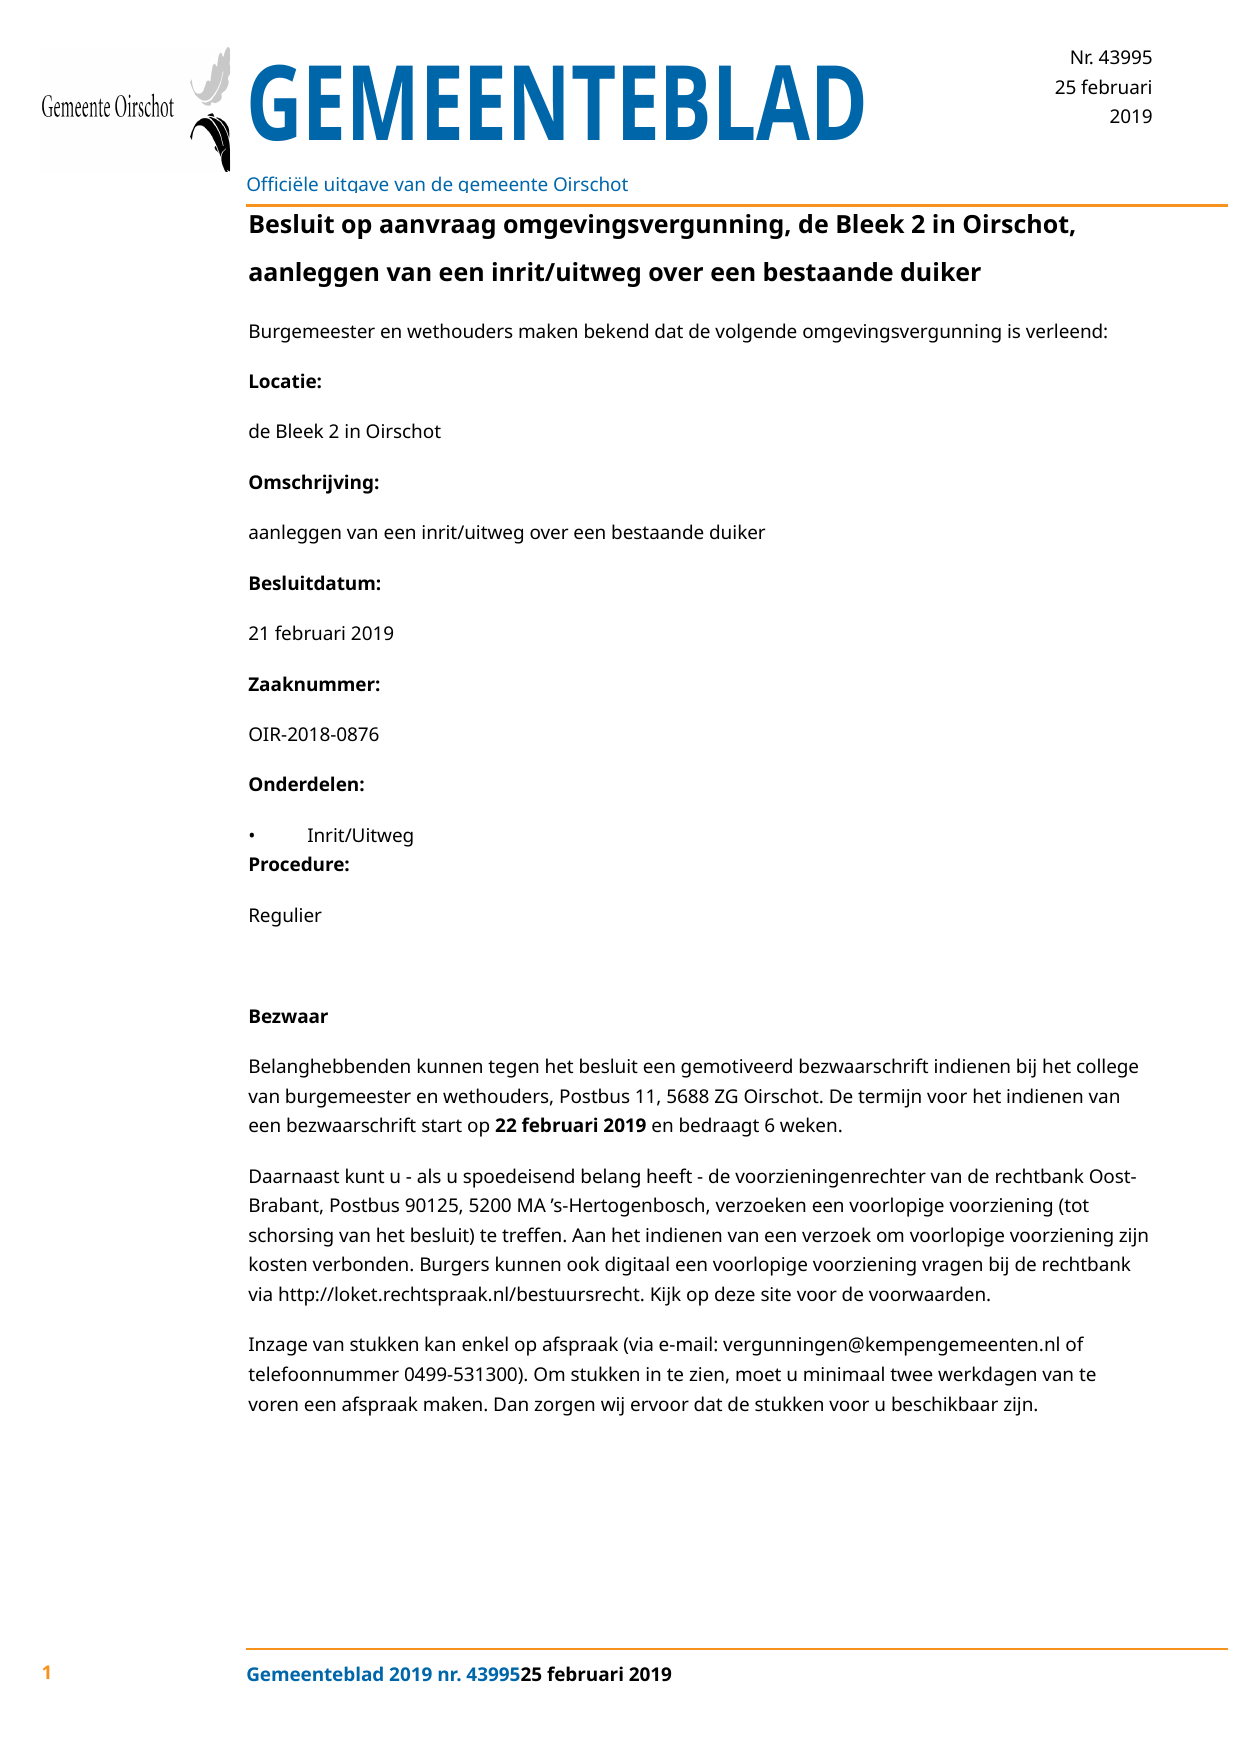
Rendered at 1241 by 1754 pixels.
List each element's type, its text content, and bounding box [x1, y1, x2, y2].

text Besluit op aanvraag omgevingsvergunning, de Bleek 2 in Oirschot, aanleggen van een inrit/uitweg over een bestaande duiker [248, 207, 1152, 288]
text aanleggen van een inrit/uitweg over een bestaande duiker [248, 519, 1152, 545]
text Bezwaar [248, 1003, 1152, 1029]
picture [41, 47, 231, 172]
text Besluitdatum: [248, 570, 1152, 596]
text Regulier [248, 902, 1152, 928]
text Locatie: [248, 368, 1152, 394]
text Zaaknummer: [248, 671, 1152, 697]
text Burgemeester en wethouders maken bekend dat de volgende omgevingsvergunning is verleend: [248, 318, 1152, 344]
text Daarnaast kunt u - als u spoedeisend belang heeft - de voorzieningenrechter van de rechtbank Oost-Brabant, Postbus 90125, 5200 MA ’s-Hertogenbosch, verzoeken een voorlopige voorziening (tot schorsing van het besluit) te treffen. Aan het indienen van een verzoek om voorlopige voorziening zijn kosten verbonden. Burgers kunnen ook digitaal een voorlopige voorziening vragen bij de rechtbank via http://loket.rechtspraak.nl/bestuursrecht. Kijk op deze site voor de voorwaarden. [248, 1163, 1152, 1307]
text Inzage van stukken kan enkel op afspraak (via e-mail: vergunningen@kempengemeenten.nl of telefoonnummer 0499-531300). Om stukken in te zien, moet u minimaal twee werkdagen van te voren een afspraak maken. Dan zorgen wij ervoor dat de stukken voor u beschikbaar zijn. [248, 1332, 1152, 1417]
text de Bleek 2 in Oirschot [248, 419, 1152, 444]
text Omschrijving: [248, 469, 1152, 495]
list Inrit/Uitweg [248, 822, 1152, 848]
text OIR-2018-0876 [248, 721, 1152, 747]
text 21 februari 2019 [248, 620, 1152, 646]
text Procedure: [248, 852, 1152, 877]
text Onderdelen: [248, 772, 1152, 797]
text Belanghebbenden kunnen tegen het besluit een gemotiveerd bezwaarschrift indienen bij het college van burgemeester en wethouders, Postbus 11, 5688 ZG Oirschot. De termijn voor het indienen van een bezwaarschrift start op 22 februari 2019 en bedraagt 6 weken. [248, 1053, 1152, 1138]
